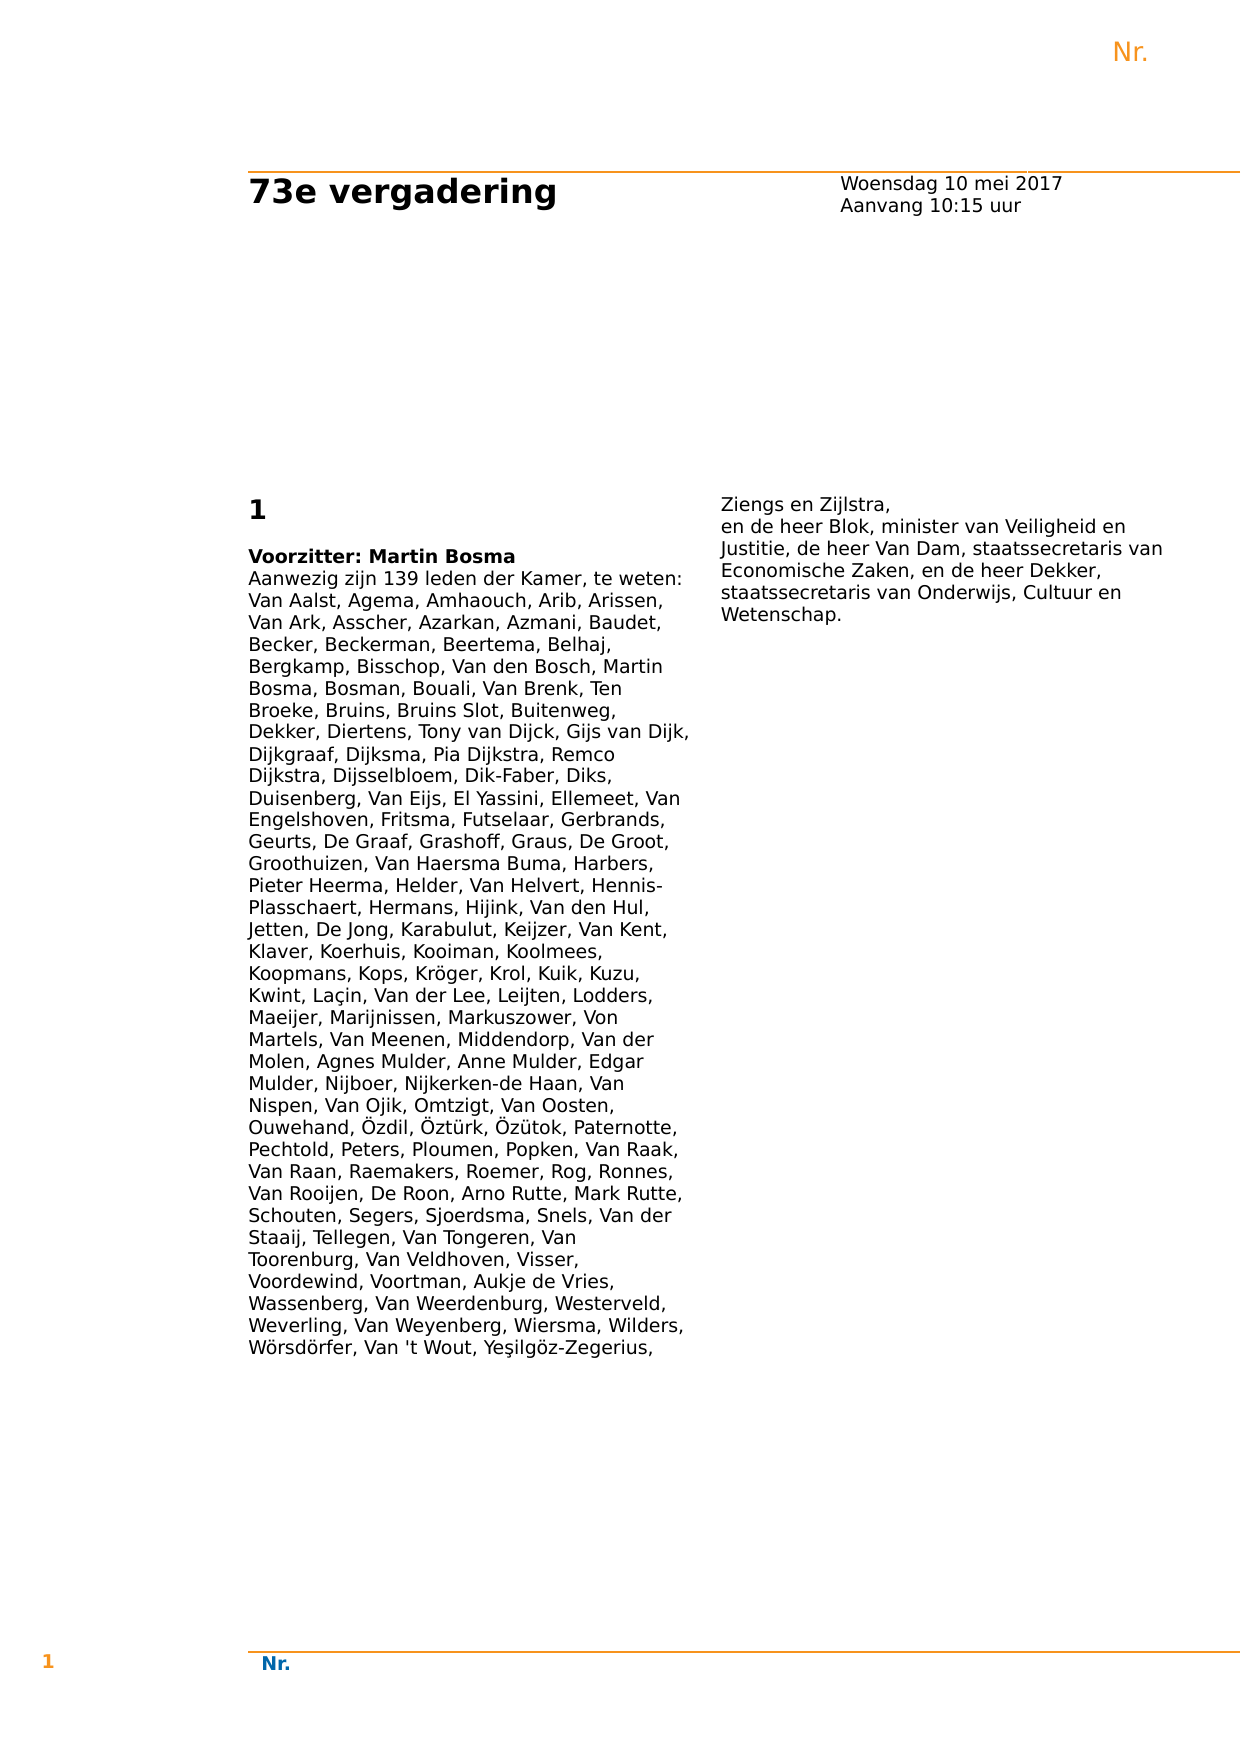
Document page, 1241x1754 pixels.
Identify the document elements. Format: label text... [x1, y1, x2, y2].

text Voorzitter: Martin Bosma [248, 546, 691, 568]
text Aanwezig zijn 139 leden der Kamer, te weten: [248, 568, 691, 589]
title 1 [248, 494, 691, 526]
text en de heer Blok, minister van Veiligheid en Justitie, de heer Van Dam, staatssecretaris van Economische Zaken, en de heer Dekker, staatssecretaris van Onderwijs, Cultuur en Wetenschap. [721, 516, 1163, 626]
table_cell Aanvang 10:15 uur [840, 195, 1163, 217]
text Van Aalst, Agema, Amhaouch, Arib, Arissen, Van Ark, Asscher, Azarkan, Azmani, Baudet, Becker, Beckerman, Beertema, Belhaj, Bergkamp, Bisschop, Van den Bosch, Martin Bosma, Bosman, Bouali, Van Brenk, Ten Broeke, Bruins, Bruins Slot, Buitenweg, Dekker, Diertens, Tony van Dijck, Gijs van Dijk, Dijkgraaf, Dijksma, Pia Dijkstra, Remco Dijkstra, Dijsselbloem, Dik-Faber, Diks, Duisenberg, Van Eijs, El Yassini, Ellemeet, Van Engelshoven, Fritsma, Futselaar, Gerbrands, Geurts, De Graaf, Grashoff, Graus, De Groot, Groothuizen, Van Haersma Buma, Harbers, Pieter Heerma, Helder, Van Helvert, Hennis-Plasschaert, Hermans, Hijink, Van den Hul, Jetten, De Jong, Karabulut, Keijzer, Van Kent, Klaver, Koerhuis, Kooiman, Koolmees, Koopmans, Kops, Kröger, Krol, Kuik, Kuzu, Kwint, Laçin, Van der Lee, Leijten, Lodders, Maeijer, Marijnissen, Markuszower, Von Martels, Van Meenen, Middendorp, Van der Molen, Agnes Mulder, Anne Mulder, Edgar Mulder, Nijboer, Nijkerken-de Haan, Van Nispen, Van Ojik, Omtzigt, Van Oosten, Ouwehand, Özdil, Öztürk, Özütok, Paternotte, Pechtold, Peters, Ploumen, Popken, Van Raak, Van Raan, Raemakers, Roemer, Rog, Ronnes, Van Rooijen, De Roon, Arno Rutte, Mark Rutte, Schouten, Segers, Sjoerdsma, Snels, Van der Staaij, Tellegen, Van Tongeren, Van Toorenburg, Van Veldhoven, Visser, Voordewind, Voortman, Aukje de Vries, Wassenberg, Van Weerdenburg, Westerveld, Weverling, Van Weyenberg, Wiersma, Wilders, Wörsdörfer, Van 't Wout, Yeşilgöz-Zegerius, [248, 589, 691, 1359]
table_header Woensdag 10 mei 2017 [840, 173, 1163, 195]
text Ziengs en Zijlstra, [721, 494, 1163, 516]
table_header 73e vergadering [248, 173, 840, 217]
